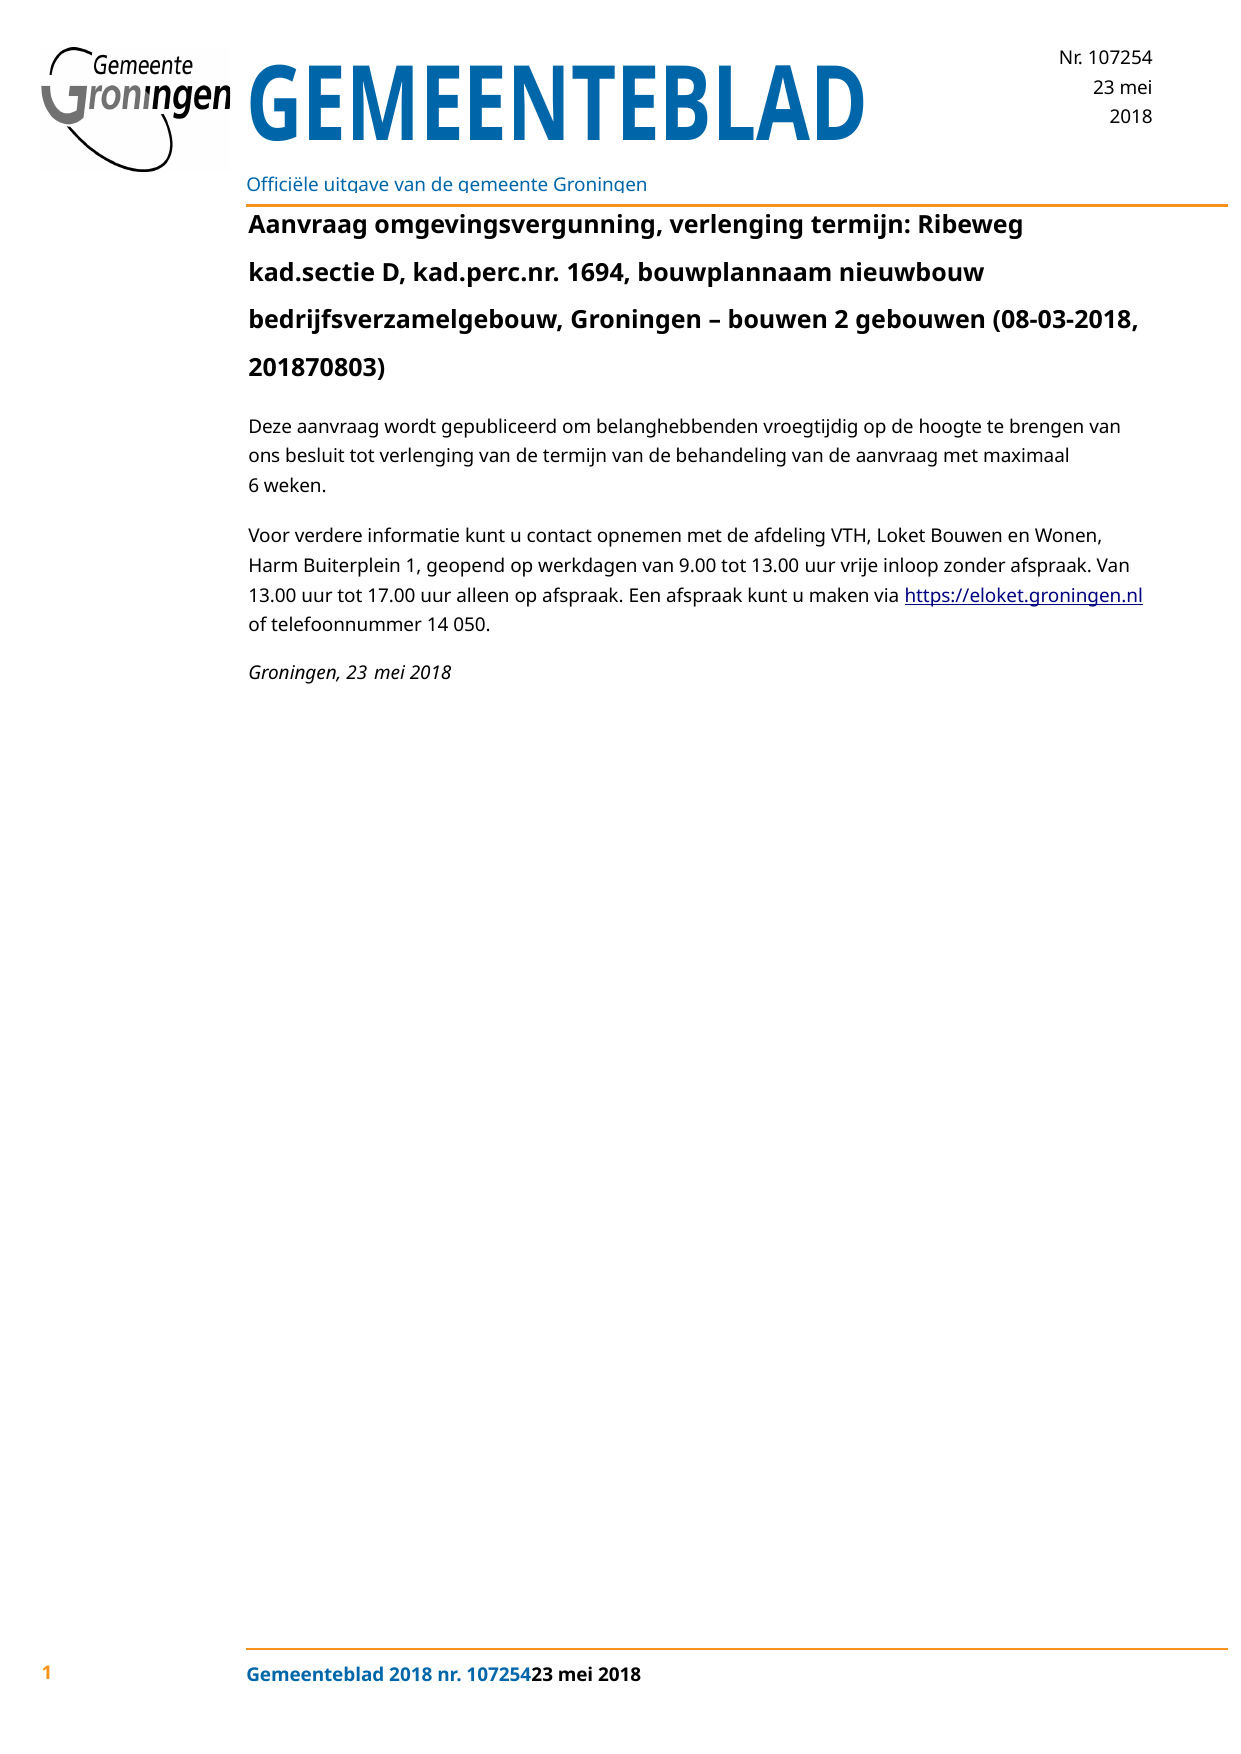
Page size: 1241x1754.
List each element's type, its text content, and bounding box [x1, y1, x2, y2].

text Deze aanvraag wordt gepubliceerd om belanghebbenden vroegtijdig op de hoogte te brengen van ons besluit tot verlenging van de termijn van de behandeling van de aanvraag met maximaal 6 weken. [248, 413, 1152, 498]
text Voor verdere informatie kunt u contact opnemen met de afdeling VTH, Loket Bouwen en Wonen, Harm Buiterplein 1, geopend op werkdagen van 9.00 tot 13.00 uur vrije inloop zonder afspraak. Van 13.00 uur tot 17.00 uur alleen op afspraak. Een afspraak kunt u maken via https://eloket.groningen.nl of telefoonnummer 14 050. [248, 523, 1152, 637]
text Groningen, 23 mei 2018 [248, 659, 1152, 685]
picture [41, 47, 231, 172]
text Aanvraag omgevingsvergunning, verlenging termijn: Ribeweg kad.sectie D, kad.perc.nr. 1694, bouwplannaam nieuwbouw bedrijfsverzamelgebouw, Groningen – bouwen 2 gebouwen (08-03-2018, 201870803) [248, 207, 1152, 384]
